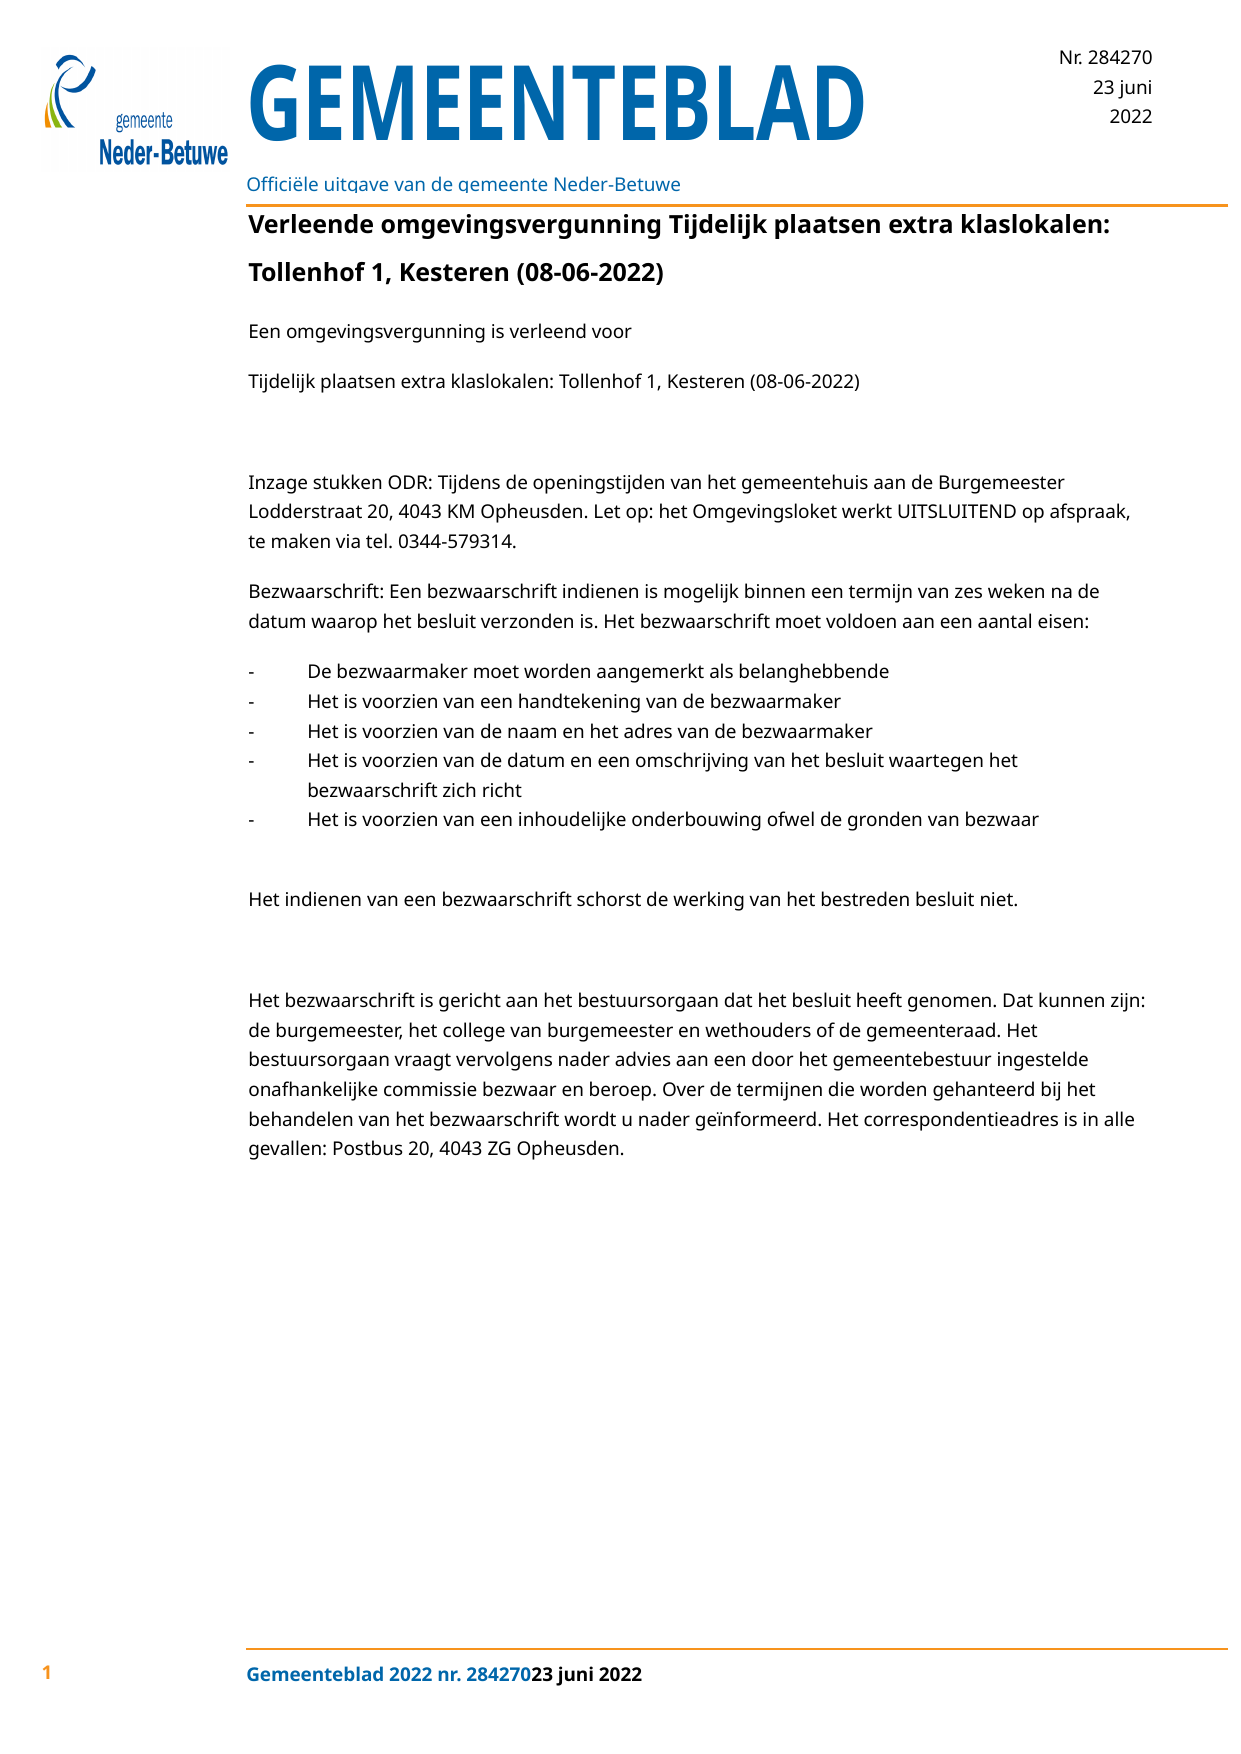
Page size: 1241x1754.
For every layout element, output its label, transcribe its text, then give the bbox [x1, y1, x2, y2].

picture [41, 47, 231, 172]
list De bezwaarmaker moet worden aangemerkt als belanghebbende [248, 659, 1152, 684]
list Het is voorzien van de naam en het adres van de bezwaarmaker [248, 718, 1152, 744]
text Tijdelijk plaatsen extra klaslokalen: Tollenhof 1, Kesteren (08-06-2022) [248, 368, 1152, 394]
list Het is voorzien van een inhoudelijke onderbouwing ofwel de gronden van bezwaar [248, 807, 1152, 832]
text Het indienen van een bezwaarschrift schorst de werking van het bestreden besluit niet. [248, 887, 1152, 912]
text Verleende omgevingsvergunning Tijdelijk plaatsen extra klaslokalen: Tollenhof 1, Kesteren (08-06-2022) [248, 207, 1152, 288]
text Inzage stukken ODR: Tijdens de openingstijden van het gemeentehuis aan de Burgemeester Lodderstraat 20, 4043 KM Opheusden. Let op: het Omgevingsloket werkt UITSLUITEND op afspraak, te maken via tel. 0344-579314. [248, 469, 1152, 554]
list Het is voorzien van de datum en een omschrijving van het besluit waartegen het bezwaarschrift zich richt [248, 747, 1152, 803]
text Het bezwaarschrift is gericht aan het bestuursorgaan dat het besluit heeft genomen. Dat kunnen zijn: de burgemeester, het college van burgemeester en wethouders of de gemeenteraad. Het bestuursorgaan vraagt vervolgens nader advies aan een door het gemeentebestuur ingestelde onafhankelijke commissie bezwaar en beroep. Over de termijnen die worden gehanteerd bij het behandelen van het bezwaarschrift wordt u nader geïnformeerd. Het correspondentieadres is in alle gevallen: Postbus 20, 4043 ZG Opheusden. [248, 987, 1152, 1161]
text Bezwaarschrift: Een bezwaarschrift indienen is mogelijk binnen een termijn van zes weken na de datum waarop het besluit verzonden is. Het bezwaarschrift moet voldoen aan een aantal eisen: [248, 579, 1152, 634]
list Het is voorzien van een handtekening van de bezwaarmaker [248, 688, 1152, 714]
text Een omgevingsvergunning is verleend voor [248, 318, 1152, 344]
